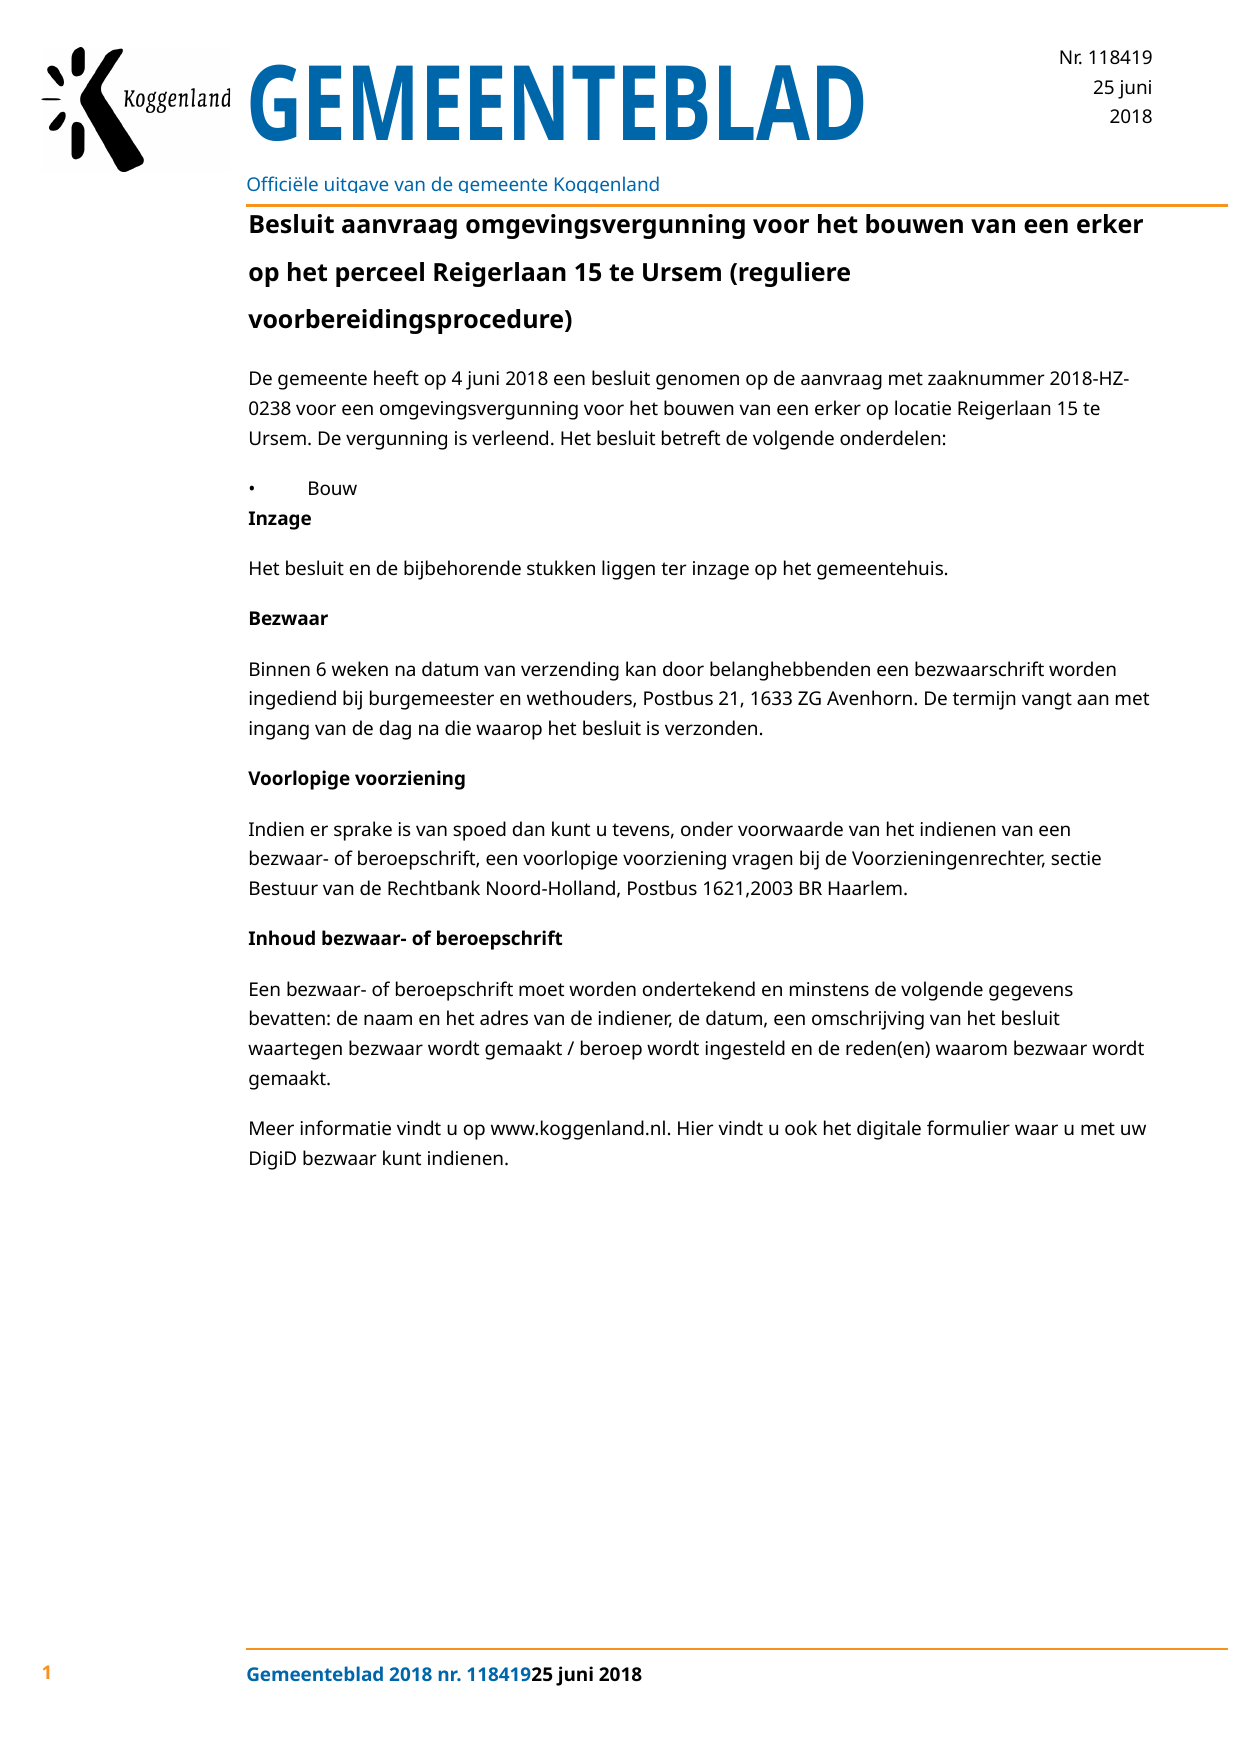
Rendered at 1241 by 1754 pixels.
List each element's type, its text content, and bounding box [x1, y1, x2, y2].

text De gemeente heeft op 4 juni 2018 een besluit genomen op de aanvraag met zaaknummer 2018-HZ-0238 voor een omgevingsvergunning voor het bouwen van een erker op locatie Reigerlaan 15 te Ursem. De vergunning is verleend. Het besluit betreft de volgende onderdelen: [248, 366, 1152, 450]
text Een bezwaar- of beroepschrift moet worden ondertekend en minstens de volgende gegevens bevatten: de naam en het adres van de indiener, de datum, een omschrijving van het besluit waartegen bezwaar wordt gemaakt / beroep wordt ingesteld en de reden(en) waarom bezwaar wordt gemaakt. [248, 976, 1152, 1090]
text Bezwaar [248, 606, 1152, 631]
text Voorlopige voorziening [248, 766, 1152, 791]
list Bouw [248, 475, 1152, 501]
picture [41, 47, 231, 172]
text Het besluit en de bijbehorende stukken liggen ter inzage op het gemeentehuis. [248, 555, 1152, 581]
text Inhoud bezwaar- of beroepschrift [248, 926, 1152, 951]
text Inzage [248, 505, 1152, 530]
text Indien er sprake is van spoed dan kunt u tevens, onder voorwaarde van het indienen van een bezwaar- of beroepschrift, een voorlopige voorziening vragen bij de Voorzieningenrechter, sectie Bestuur van de Rechtbank Noord-Holland, Postbus 1621,2003 BR Haarlem. [248, 816, 1152, 901]
text Binnen 6 weken na datum van verzending kan door belanghebbenden een bezwaarschrift worden ingediend bij burgemeester en wethouders, Postbus 21, 1633 ZG Avenhorn. De termijn vangt aan met ingang van de dag na die waarop het besluit is verzonden. [248, 656, 1152, 741]
text Meer informatie vindt u op www.koggenland.nl. Hier vindt u ook het digitale formulier waar u met uw DigiD bezwaar kunt indienen. [248, 1115, 1152, 1170]
text Besluit aanvraag omgevingsvergunning voor het bouwen van een erker op het perceel Reigerlaan 15 te Ursem (reguliere voorbereidingsprocedure) [248, 207, 1152, 336]
